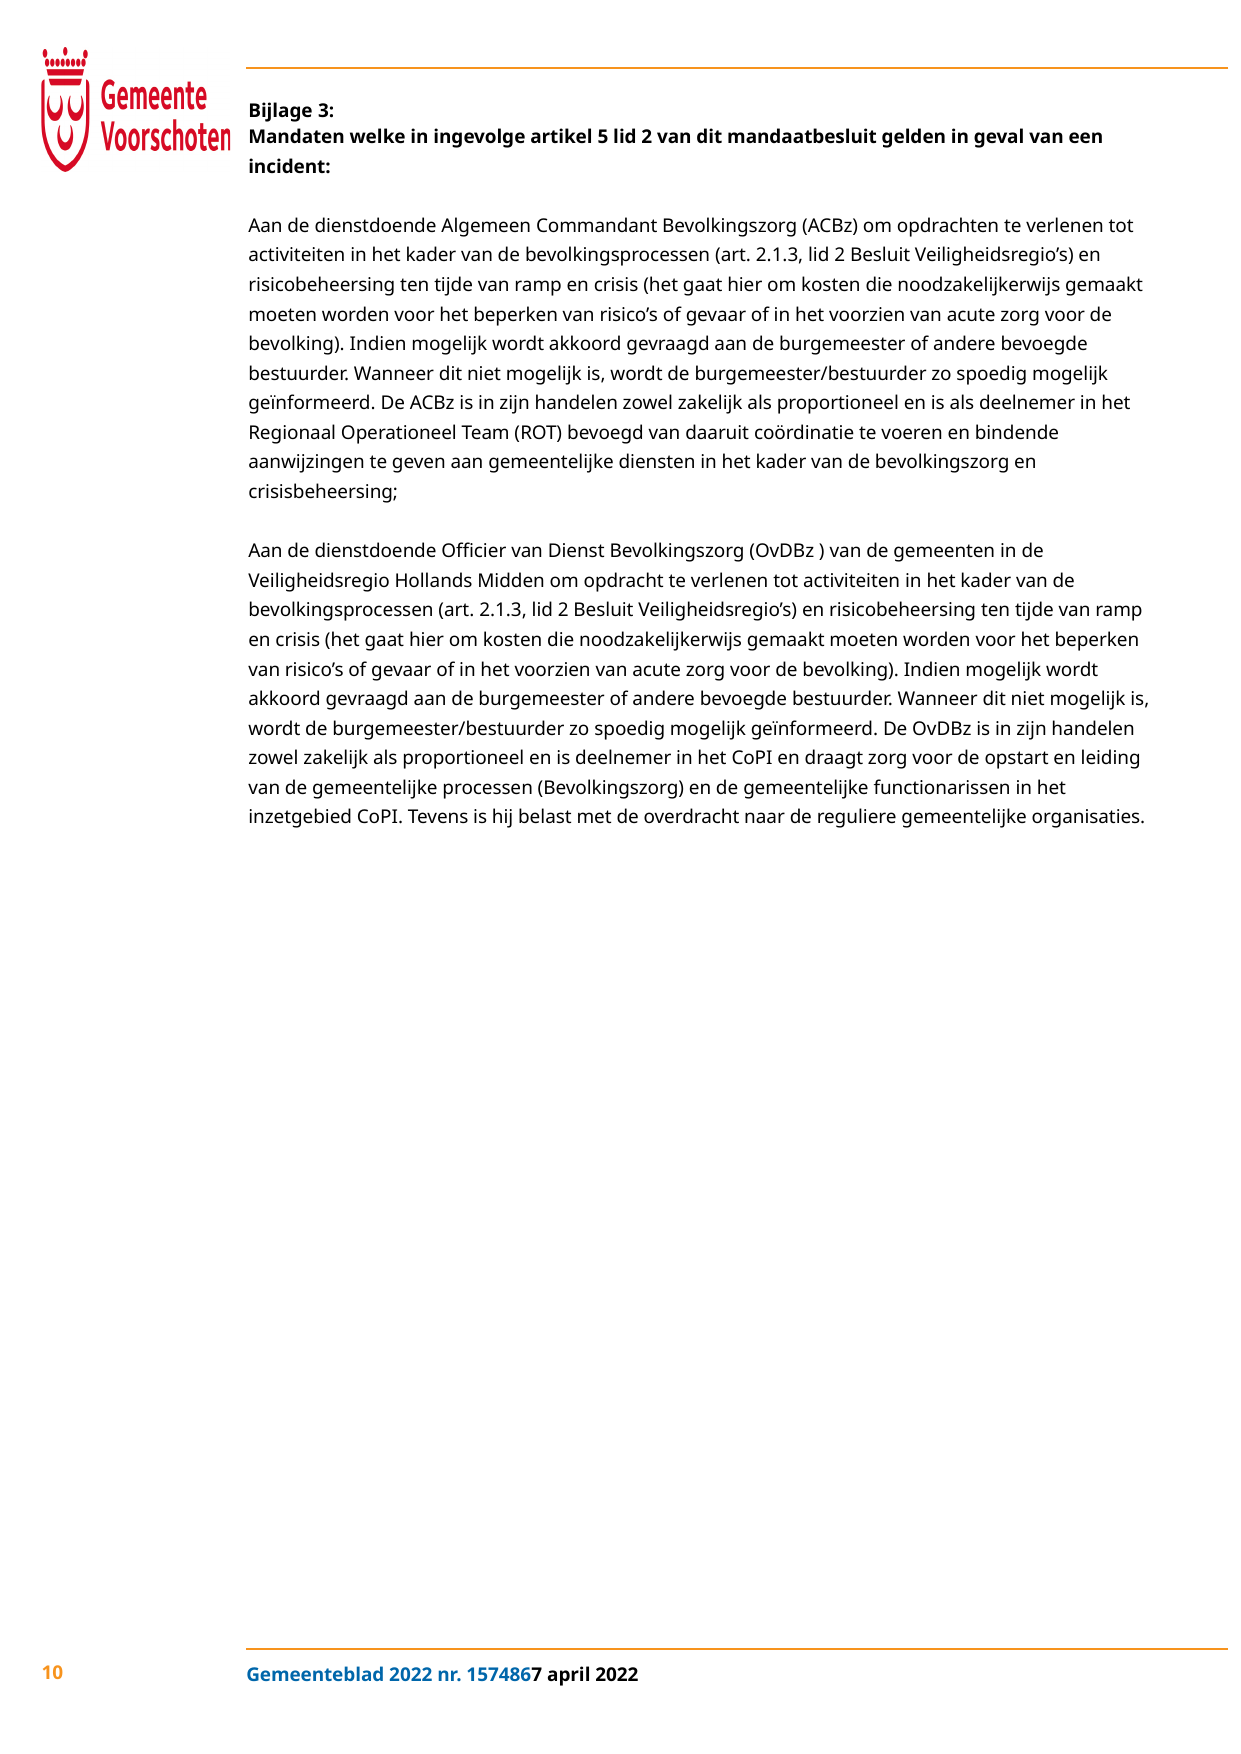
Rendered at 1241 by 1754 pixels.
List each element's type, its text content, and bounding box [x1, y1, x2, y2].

text Bijlage 3: [248, 95, 1152, 123]
picture [41, 47, 231, 172]
text Aan de dienstdoende Officier van Dienst Bevolkingszorg (OvDBz ) van de gemeenten in de Veiligheidsregio Hollands Midden om opdracht te verlenen tot activiteiten in het kader van de bevolkingsprocessen (art. 2.1.3, lid 2 Besluit Veiligheidsregio’s) en risicobeheersing ten tijde van ramp en crisis (het gaat hier om kosten die noodzakelijkerwijs gemaakt moeten worden voor het beperken van risico’s of gevaar of in het voorzien van acute zorg voor de bevolking). Indien mogelijk wordt akkoord gevraagd aan de burgemeester of andere bevoegde bestuurder. Wanneer dit niet mogelijk is, wordt de burgemeester/bestuurder zo spoedig mogelijk geïnformeerd. De OvDBz is in zijn handelen zowel zakelijk als proportioneel en is deelnemer in het CoPI en draagt zorg voor de opstart en leiding van de gemeentelijke processen (Bevolkingszorg) en de gemeentelijke functionarissen in het inzetgebied CoPI. Tevens is hij belast met de overdracht naar de reguliere gemeentelijke organisaties. [248, 537, 1152, 829]
text Aan de dienstdoende Algemeen Commandant Bevolkingszorg (ACBz) om opdrachten te verlenen tot activiteiten in het kader van de bevolkingsprocessen (art. 2.1.3, lid 2 Besluit Veiligheidsregio’s) en risicobeheersing ten tijde van ramp en crisis (het gaat hier om kosten die noodzakelijkerwijs gemaakt moeten worden voor het beperken van risico’s of gevaar of in het voorzien van acute zorg voor de bevolking). Indien mogelijk wordt akkoord gevraagd aan de burgemeester of andere bevoegde bestuurder. Wanneer dit niet mogelijk is, wordt de burgemeester/bestuurder zo spoedig mogelijk geïnformeerd. De ACBz is in zijn handelen zowel zakelijk als proportioneel en is als deelnemer in het Regionaal Operationeel Team (ROT) bevoegd van daaruit coördinatie te voeren en bindende aanwijzingen te geven aan gemeentelijke diensten in het kader van de bevolkingszorg en crisisbeheersing; [248, 212, 1152, 504]
text Mandaten welke in ingevolge artikel 5 lid 2 van dit mandaatbesluit gelden in geval van een incident: [248, 123, 1152, 179]
